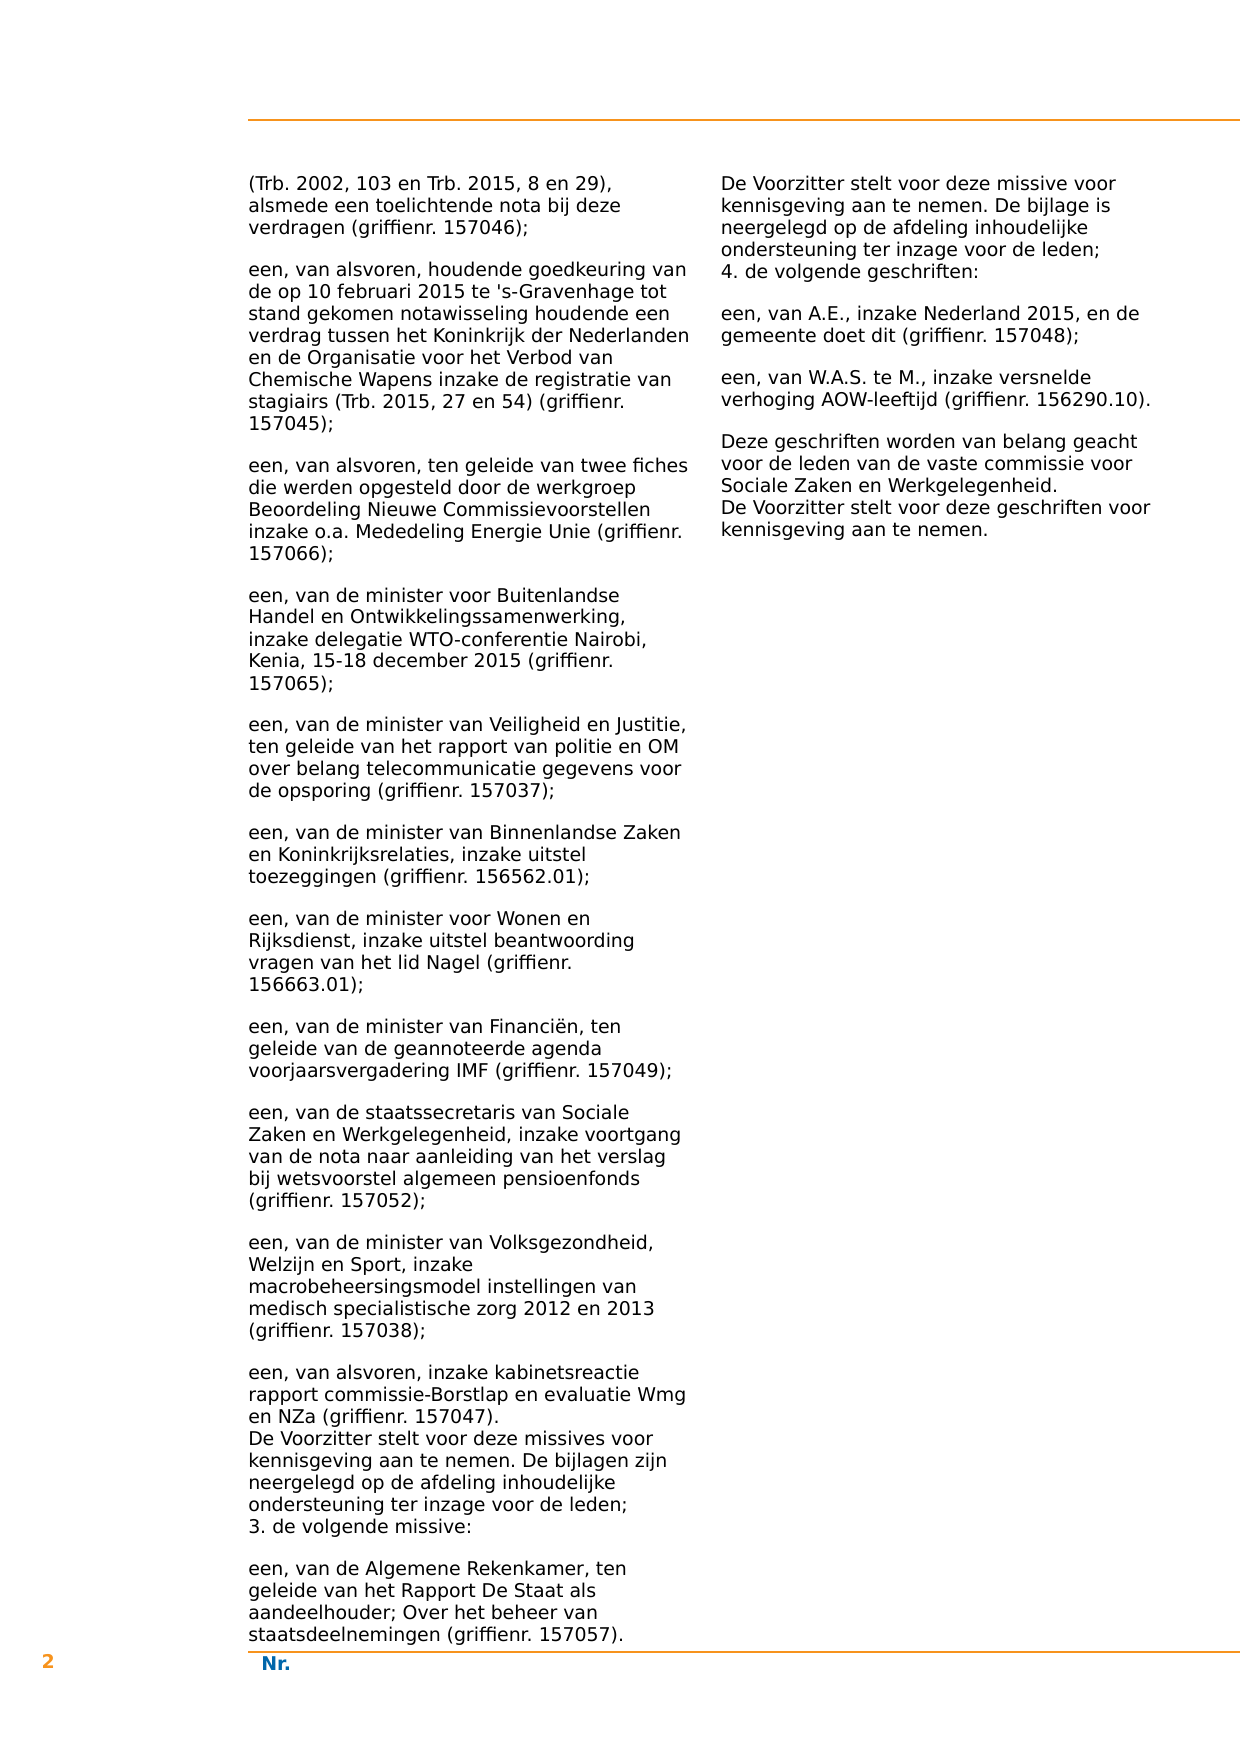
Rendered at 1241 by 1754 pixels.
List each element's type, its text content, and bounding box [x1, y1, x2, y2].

text een, van A.E., inzake Nederland 2015, en de gemeente doet dit (griffienr. 157048); [721, 303, 1163, 347]
text 3. de volgende missive: [248, 1516, 691, 1538]
text een, van de minister van Financiën, ten geleide van de geannoteerde agenda voorjaarsvergadering IMF (griffienr. 157049); [248, 1016, 691, 1082]
text een, van de minister van Binnenlandse Zaken en Koninkrijksrelaties, inzake uitstel toezeggingen (griffienr. 156562.01); [248, 822, 691, 888]
text 4. de volgende geschriften: [721, 261, 1163, 283]
text De Voorzitter stelt voor deze missives voor kennisgeving aan te nemen. De bijlagen zijn neergelegd op de afdeling inhoudelijke ondersteuning ter inzage voor de leden; [248, 1428, 691, 1516]
text een, van alsvoren, inzake kabinetsreactie rapport commissie-Borstlap en evaluatie Wmg en NZa (griffienr. 157047). [248, 1362, 691, 1428]
text (Trb. 2002, 103 en Trb. 2015, 8 en 29), alsmede een toelichtende nota bij deze verdragen (griffienr. 157046); [248, 173, 691, 239]
text De Voorzitter stelt voor deze missive voor kennisgeving aan te nemen. De bijlage is neergelegd op de afdeling inhoudelijke ondersteuning ter inzage voor de leden; [721, 173, 1163, 261]
text een, van alsvoren, ten geleide van twee fiches die werden opgesteld door de werkgroep Beoordeling Nieuwe Commissievoorstellen inzake o.a. Mededeling Energie Unie (griffienr. 157066); [248, 454, 691, 564]
text een, van de Algemene Rekenkamer, ten geleide van het Rapport De Staat als aandeelhouder; Over het beheer van staatsdeelnemingen (griffienr. 157057). [248, 1558, 691, 1646]
text een, van alsvoren, houdende goedkeuring van de op 10 februari 2015 te 's-Gravenhage tot stand gekomen notawisseling houdende een verdrag tussen het Koninkrijk der Nederlanden en de Organisatie voor het Verbod van Chemische Wapens inzake de registratie van stagiairs (Trb. 2015, 27 en 54) (griffienr. 157045); [248, 259, 691, 434]
text een, van de staatssecretaris van Sociale Zaken en Werkgelegenheid, inzake voortgang van de nota naar aanleiding van het verslag bij wetsvoorstel algemeen pensioenfonds (griffienr. 157052); [248, 1102, 691, 1212]
text een, van de minister van Veiligheid en Justitie, ten geleide van het rapport van politie en OM over belang telecommunicatie gegevens voor de opsporing (griffienr. 157037); [248, 714, 691, 802]
text een, van de minister van Volksgezondheid, Welzijn en Sport, inzake macrobeheersingsmodel instellingen van medisch specialistische zorg 2012 en 2013 (griffienr. 157038); [248, 1232, 691, 1342]
text een, van de minister voor Wonen en Rijksdienst, inzake uitstel beantwoording vragen van het lid Nagel (griffienr. 156663.01); [248, 908, 691, 996]
text een, van W.A.S. te M., inzake versnelde verhoging AOW-leeftijd (griffienr. 156290.10). [721, 367, 1163, 411]
text Deze geschriften worden van belang geacht voor de leden van de vaste commissie voor Sociale Zaken en Werkgelegenheid. [721, 431, 1163, 497]
text een, van de minister voor Buitenlandse Handel en Ontwikkelingssamenwerking, inzake delegatie WTO-conferentie Nairobi, Kenia, 15-18 december 2015 (griffienr. 157065); [248, 584, 691, 694]
text De Voorzitter stelt voor deze geschriften voor kennisgeving aan te nemen. [721, 497, 1163, 541]
